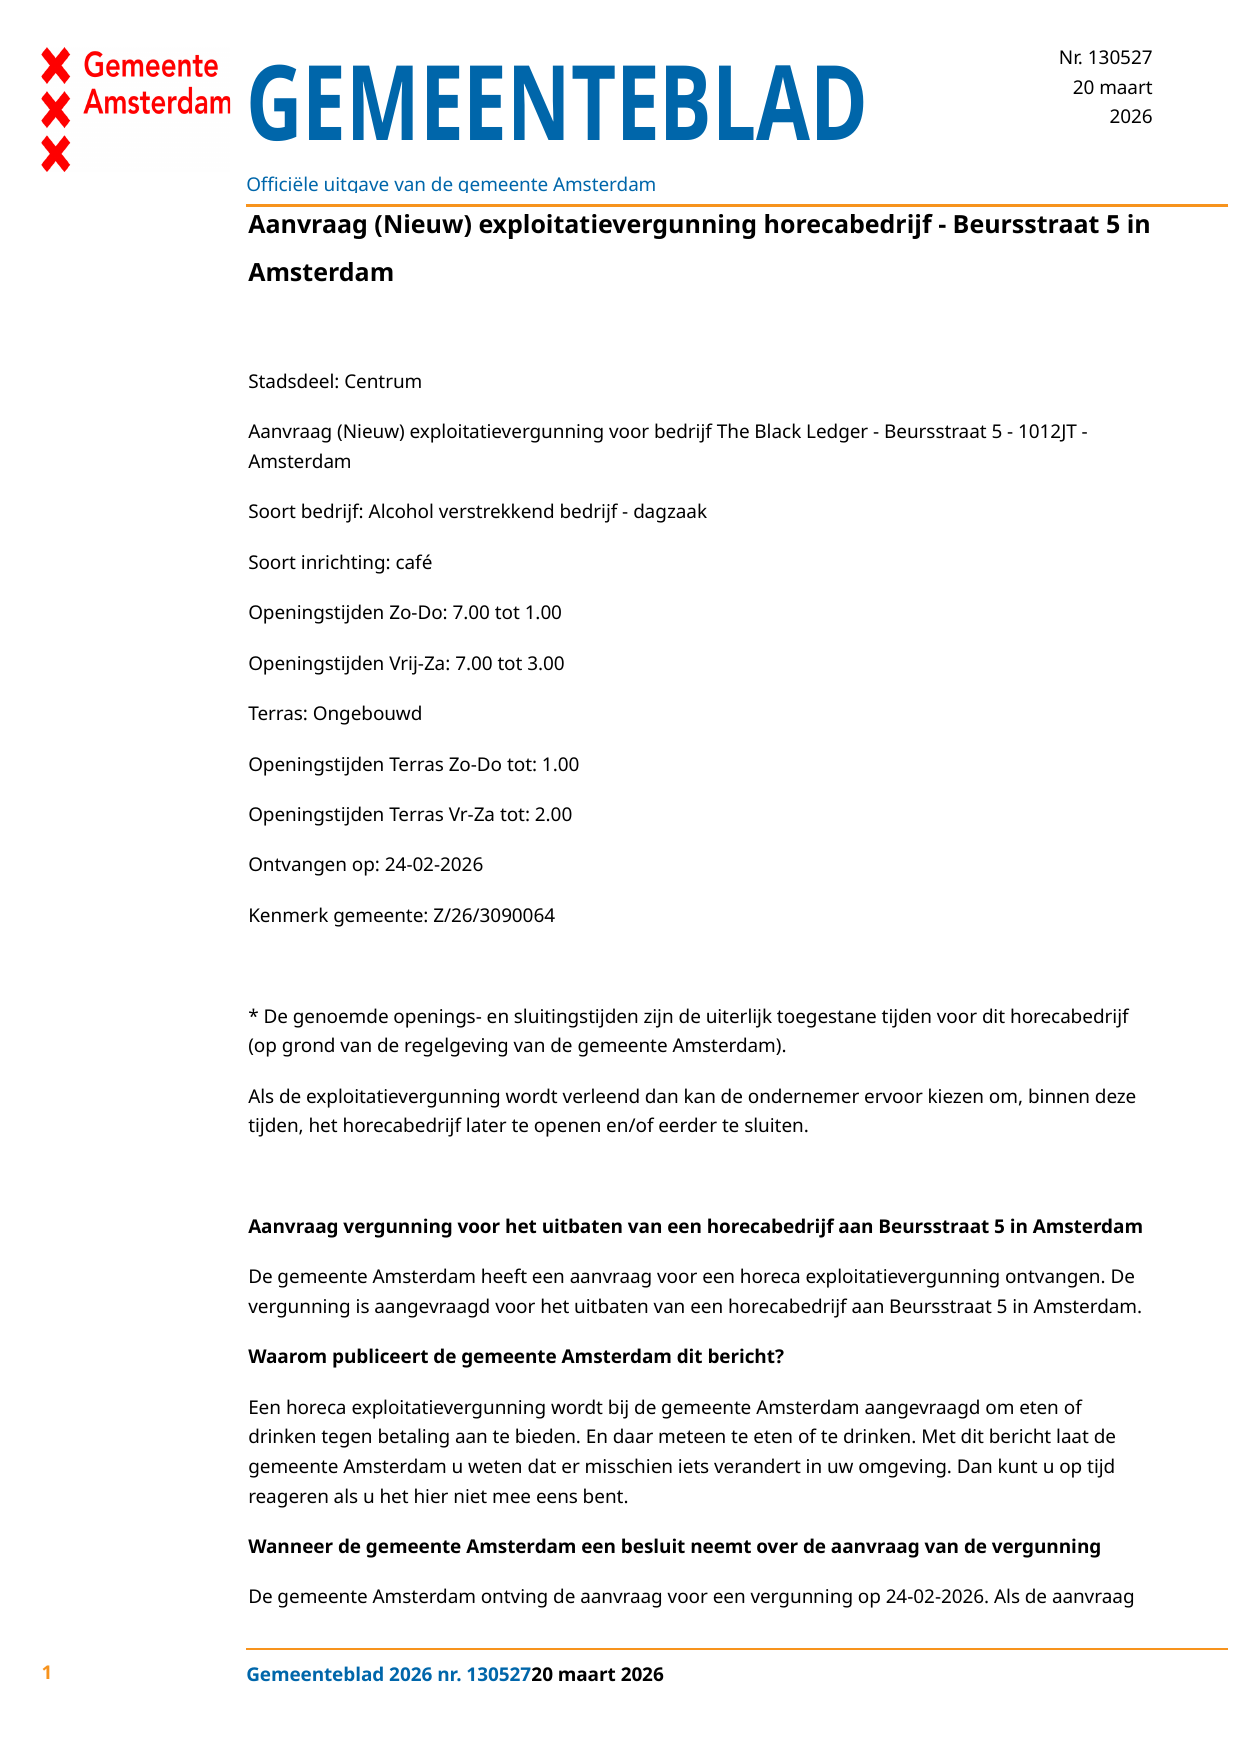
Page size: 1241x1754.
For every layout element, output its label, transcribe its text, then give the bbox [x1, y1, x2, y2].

picture [41, 47, 231, 172]
text Ontvangen op: 24-02-2026 [248, 852, 1152, 877]
text Terras: Ongebouwd [248, 700, 1152, 726]
text De gemeente Amsterdam ontving de aanvraag voor een vergunning op 24-02-2026. Als de aanvraag [248, 1584, 1152, 1609]
text Aanvraag (Nieuw) exploitatievergunning horecabedrijf - Beursstraat 5 in Amsterdam [248, 207, 1152, 288]
text Kenmerk gemeente: Z/26/3090064 [248, 902, 1152, 928]
text Openingstijden Terras Zo-Do tot: 1.00 [248, 751, 1152, 777]
text Stadsdeel: Centrum [248, 368, 1152, 394]
text * De genoemde openings- en sluitingstijden zijn de uiterlijk toegestane tijden voor dit horecabedrijf (op grond van de regelgeving van de gemeente Amsterdam). [248, 1003, 1152, 1058]
text Een horeca exploitatievergunning wordt bij de gemeente Amsterdam aangevraagd om eten of drinken tegen betaling aan te bieden. En daar meteen te eten of te drinken. Met dit bericht laat de gemeente Amsterdam u weten dat er misschien iets verandert in uw omgeving. Dan kunt u op tijd reageren als u het hier niet mee eens bent. [248, 1394, 1152, 1509]
text Als de exploitatievergunning wordt verleend dan kan de ondernemer ervoor kiezen om, binnen deze tijden, het horecabedrijf later te openen en/of eerder te sluiten. [248, 1083, 1152, 1138]
text Openingstijden Vrij-Za: 7.00 tot 3.00 [248, 650, 1152, 676]
text Soort bedrijf: Alcohol verstrekkend bedrijf - dagzaak [248, 499, 1152, 524]
text Waarom publiceert de gemeente Amsterdam dit bericht? [248, 1344, 1152, 1369]
text Aanvraag (Nieuw) exploitatievergunning voor bedrijf The Black Ledger - Beursstraat 5 - 1012JT - Amsterdam [248, 419, 1152, 474]
text Soort inrichting: café [248, 549, 1152, 575]
text Openingstijden Zo-Do: 7.00 tot 1.00 [248, 599, 1152, 625]
text Openingstijden Terras Vr-Za tot: 2.00 [248, 801, 1152, 827]
text De gemeente Amsterdam heeft een aanvraag voor een horeca exploitatievergunning ontvangen. De vergunning is aangevraagd voor het uitbaten van een horecabedrijf aan Beursstraat 5 in Amsterdam. [248, 1264, 1152, 1319]
text Wanneer de gemeente Amsterdam een besluit neemt over de aanvraag van de vergunning [248, 1533, 1152, 1559]
text Aanvraag vergunning voor het uitbaten van een horecabedrijf aan Beursstraat 5 in Amsterdam [248, 1213, 1152, 1239]
